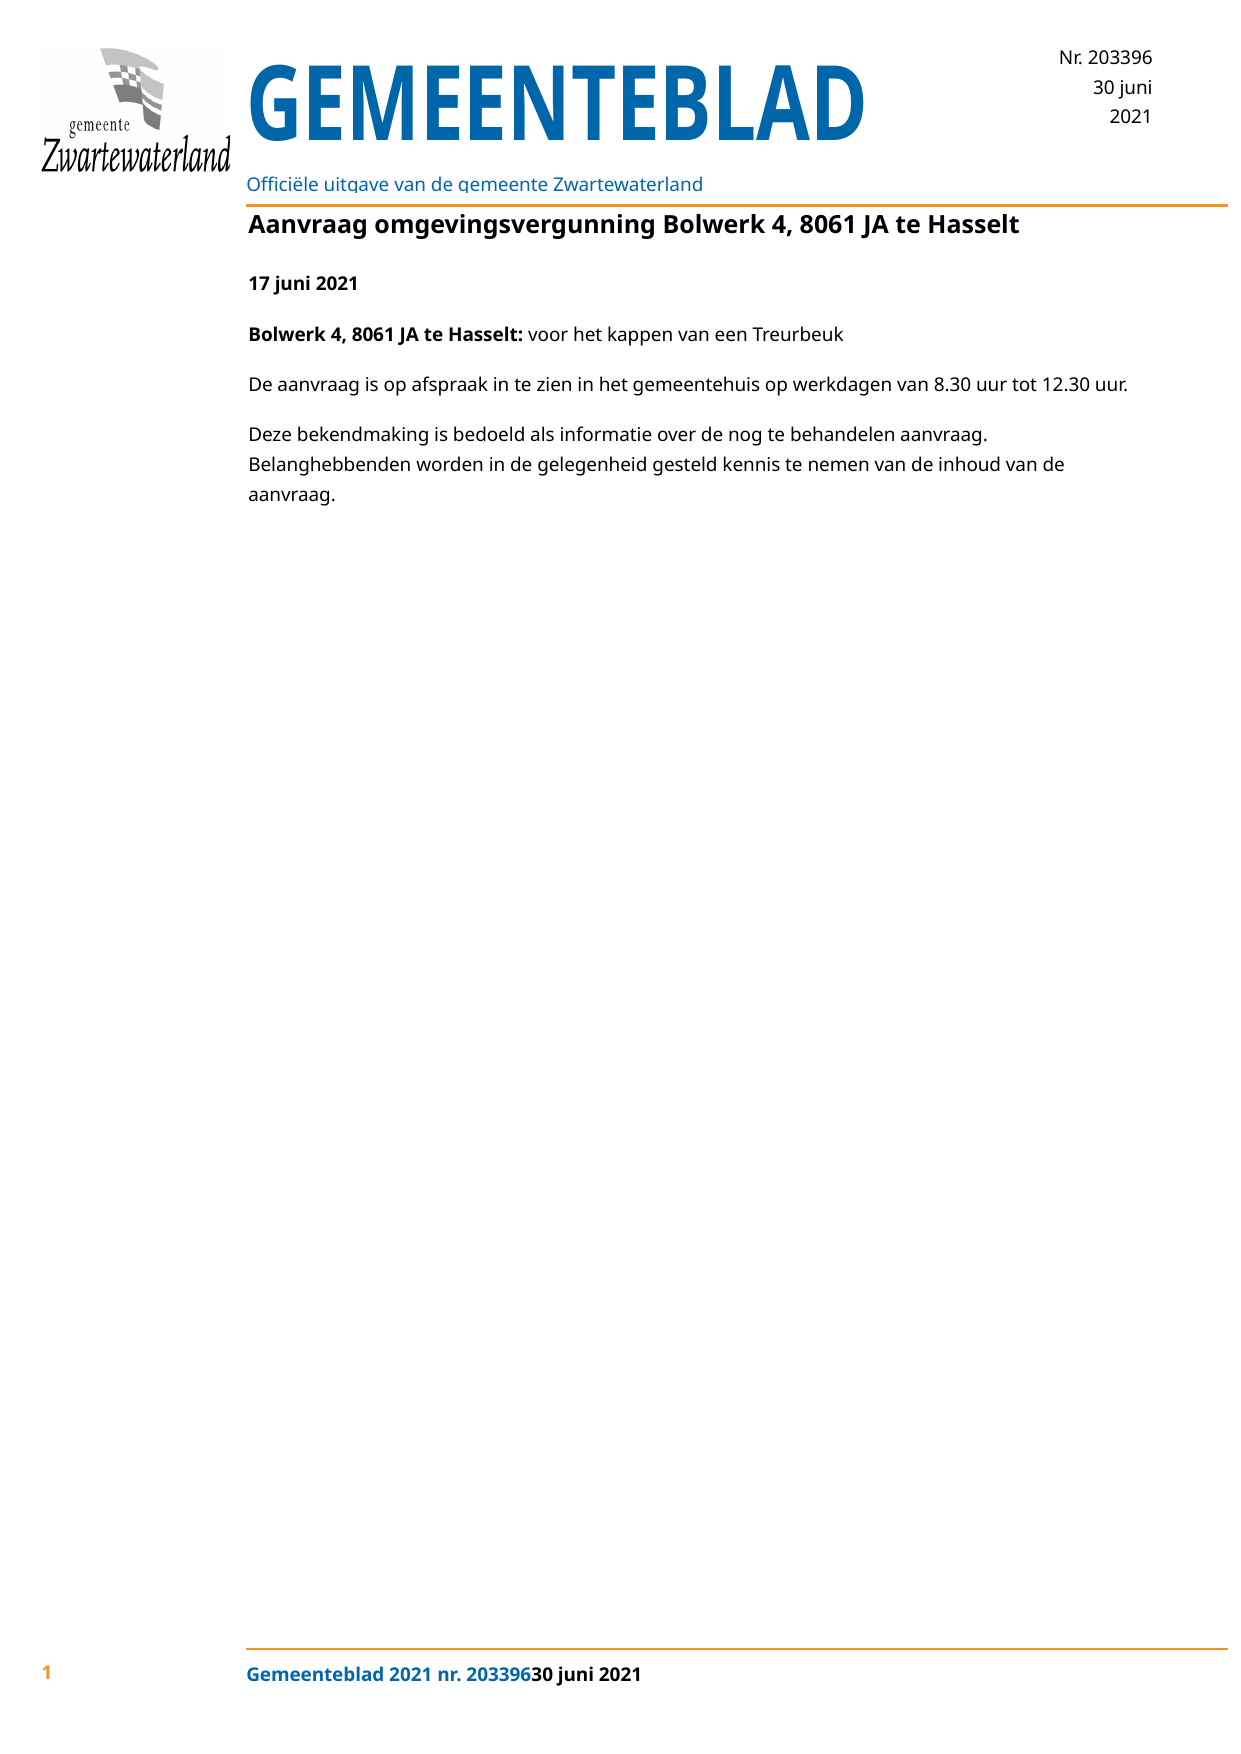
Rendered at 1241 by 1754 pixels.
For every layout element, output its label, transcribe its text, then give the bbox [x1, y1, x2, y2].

text 17 juni 2021 [248, 270, 1152, 296]
text Deze bekendmaking is bedoeld als informatie over de nog te behandelen aanvraag. Belanghebbenden worden in de gelegenheid gesteld kennis te nemen van de inhoud van de aanvraag. [248, 422, 1152, 506]
text De aanvraag is op afspraak in te zien in het gemeentehuis op werkdagen van 8.30 uur tot 12.30 uur. [248, 371, 1152, 397]
text Bolwerk 4, 8061 JA te Hasselt: voor het kappen van een Treurbeuk [248, 321, 1152, 346]
text Aanvraag omgevingsvergunning Bolwerk 4, 8061 JA te Hasselt [248, 207, 1152, 241]
picture [41, 47, 231, 172]
